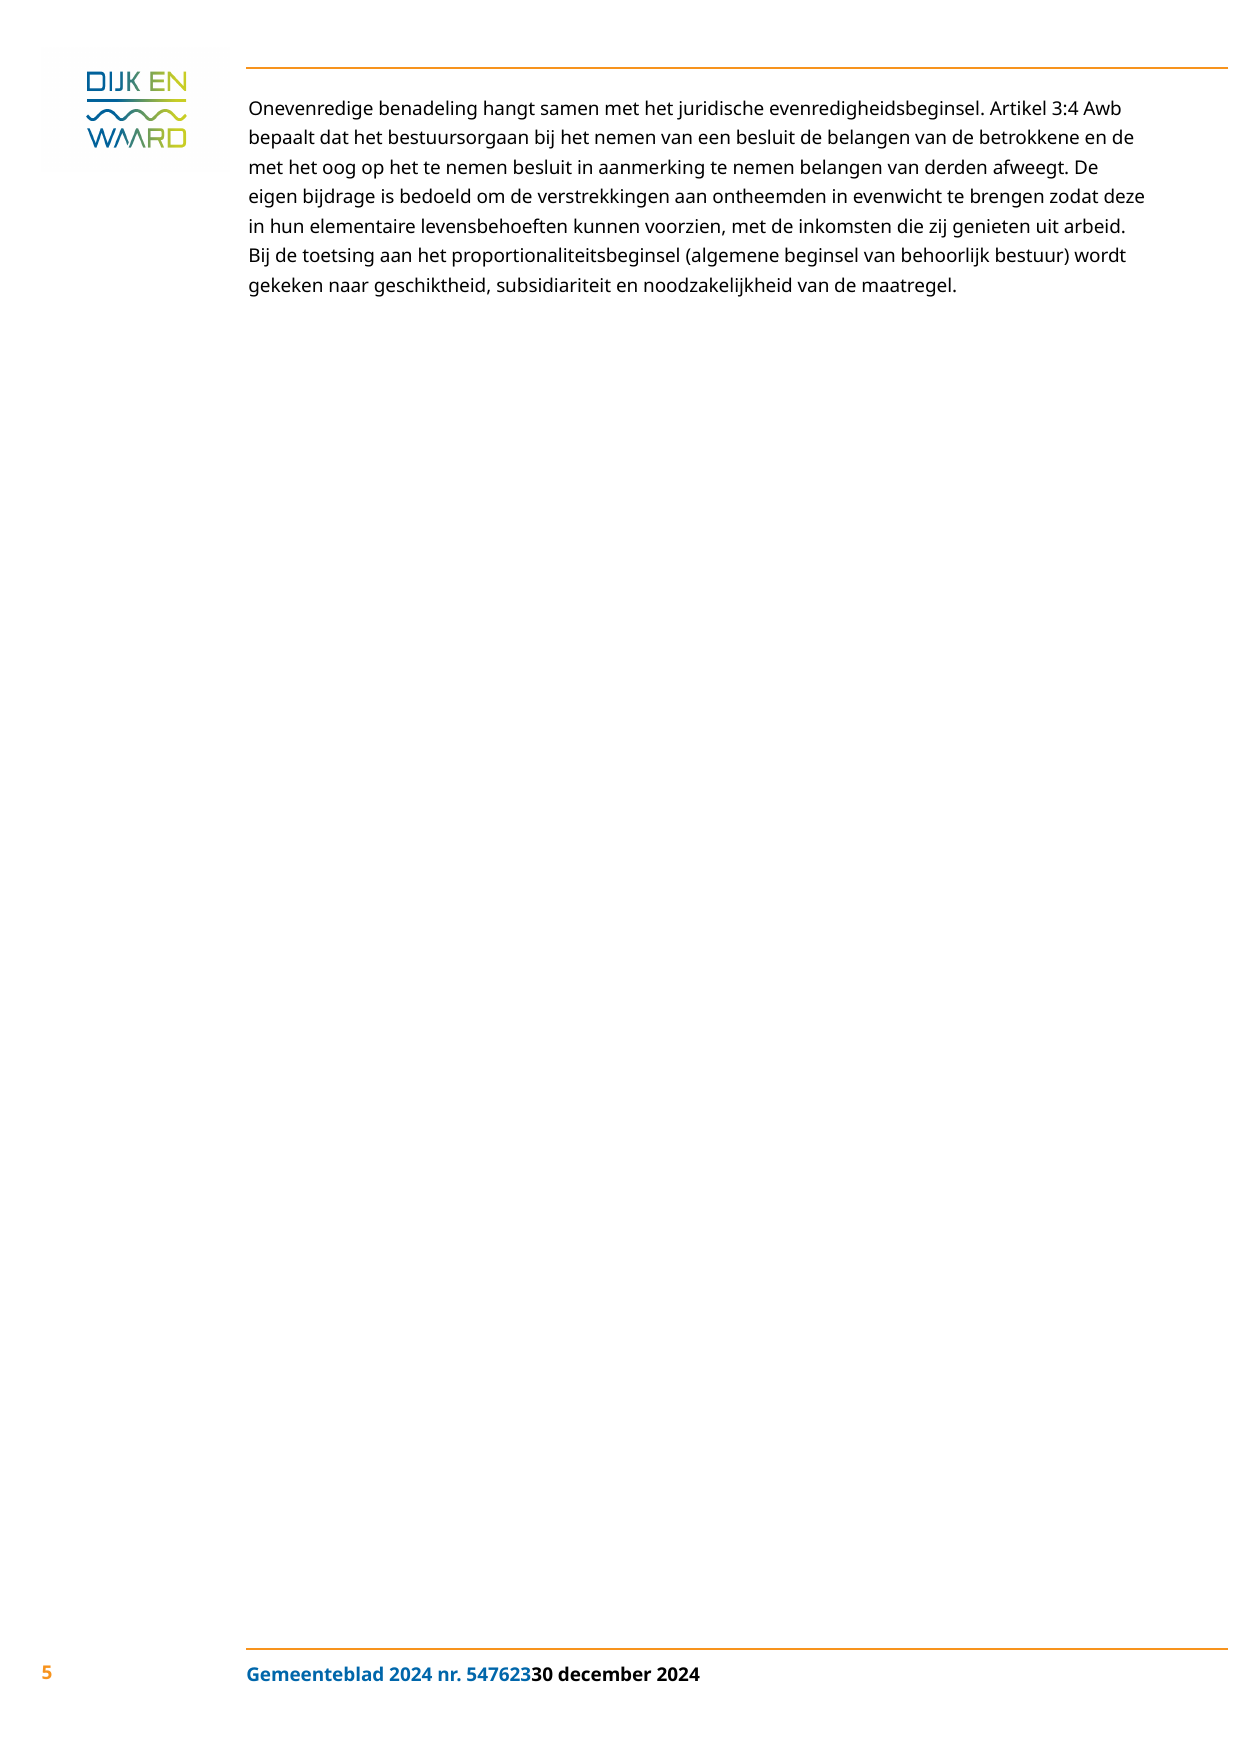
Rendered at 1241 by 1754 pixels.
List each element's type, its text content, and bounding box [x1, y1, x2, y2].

text Onevenredige benadeling hangt samen met het juridische evenredigheidsbeginsel. Artikel 3:4 Awb bepaalt dat het bestuursorgaan bij het nemen van een besluit de belangen van de betrokkene en de met het oog op het te nemen besluit in aanmerking te nemen belangen van derden afweegt. De eigen bijdrage is bedoeld om de verstrekkingen aan ontheemden in evenwicht te brengen zodat deze in hun elementaire levensbehoeften kunnen voorzien, met de inkomsten die zij genieten uit arbeid. Bij de toetsing aan het proportionaliteitsbeginsel (algemene beginsel van behoorlijk bestuur) wordt gekeken naar geschiktheid, subsidiariteit en noodzakelijkheid van de maatregel. [248, 95, 1152, 298]
picture [41, 47, 231, 172]
